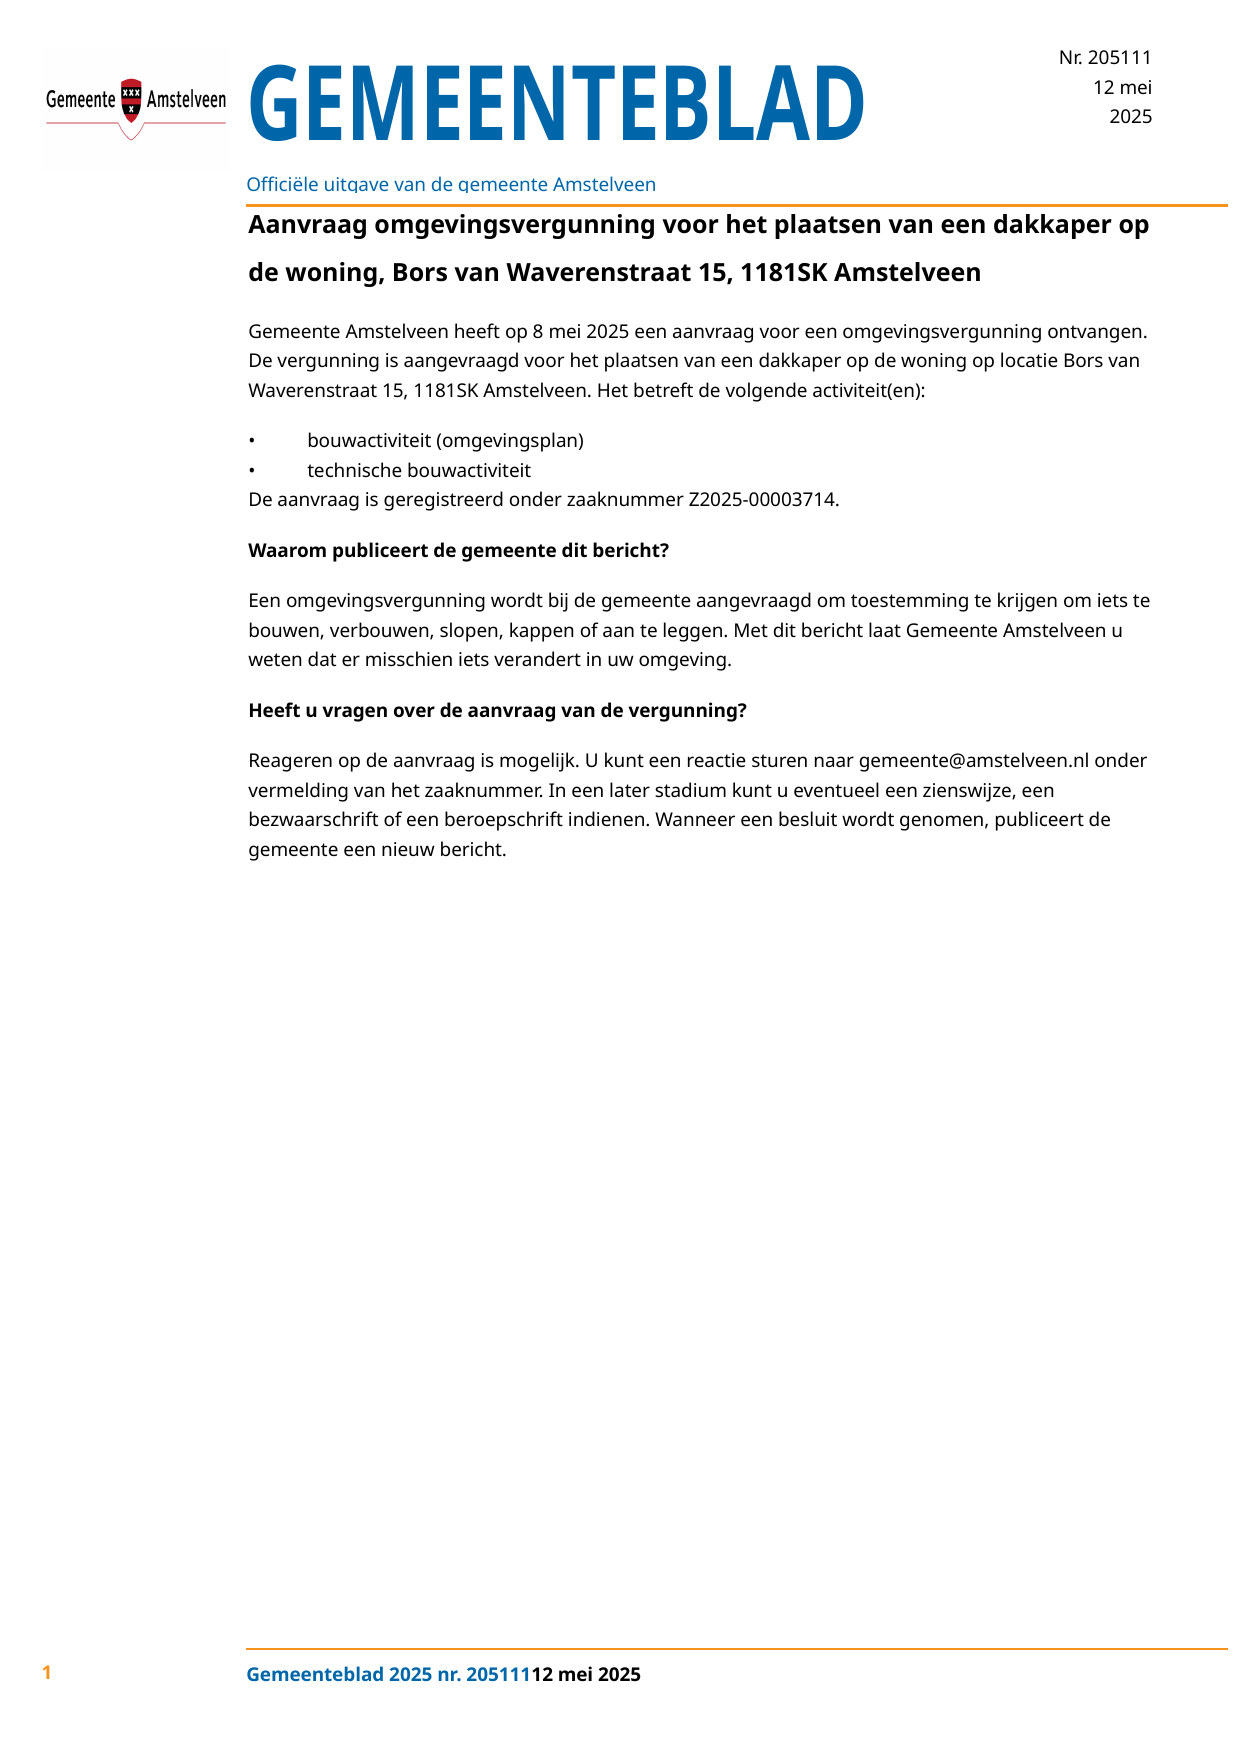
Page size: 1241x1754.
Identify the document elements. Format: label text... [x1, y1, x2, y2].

text Heeft u vragen over de aanvraag van de vergunning? [248, 697, 1152, 723]
list technische bouwactiviteit [248, 457, 1152, 483]
text Gemeente Amstelveen heeft op 8 mei 2025 een aanvraag voor een omgevingsvergunning ontvangen. De vergunning is aangevraagd voor het plaatsen van een dakkaper op de woning op locatie Bors van Waverenstraat 15, 1181SK Amstelveen. Het betreft de volgende activiteit(en): [248, 318, 1152, 403]
text Een omgevingsvergunning wordt bij de gemeente aangevraagd om toestemming te krijgen om iets te bouwen, verbouwen, slopen, kappen of aan te leggen. Met dit bericht laat Gemeente Amstelveen u weten dat er misschien iets verandert in uw omgeving. [248, 587, 1152, 672]
text Waarom publiceert de gemeente dit bericht? [248, 537, 1152, 563]
list bouwactiviteit (omgevingsplan) [248, 427, 1152, 453]
text Aanvraag omgevingsvergunning voor het plaatsen van een dakkaper op de woning, Bors van Waverenstraat 15, 1181SK Amstelveen [248, 207, 1152, 288]
text De aanvraag is geregistreerd onder zaaknummer Z2025-00003714. [248, 487, 1152, 512]
picture [41, 47, 231, 172]
text Reageren op de aanvraag is mogelijk. U kunt een reactie sturen naar gemeente@amstelveen.nl onder vermelding van het zaaknummer. In een later stadium kunt u eventueel een zienswijze, een bezwaarschrift of een beroepschrift indienen. Wanneer een besluit wordt genomen, publiceert de gemeente een nieuw bericht. [248, 747, 1152, 862]
